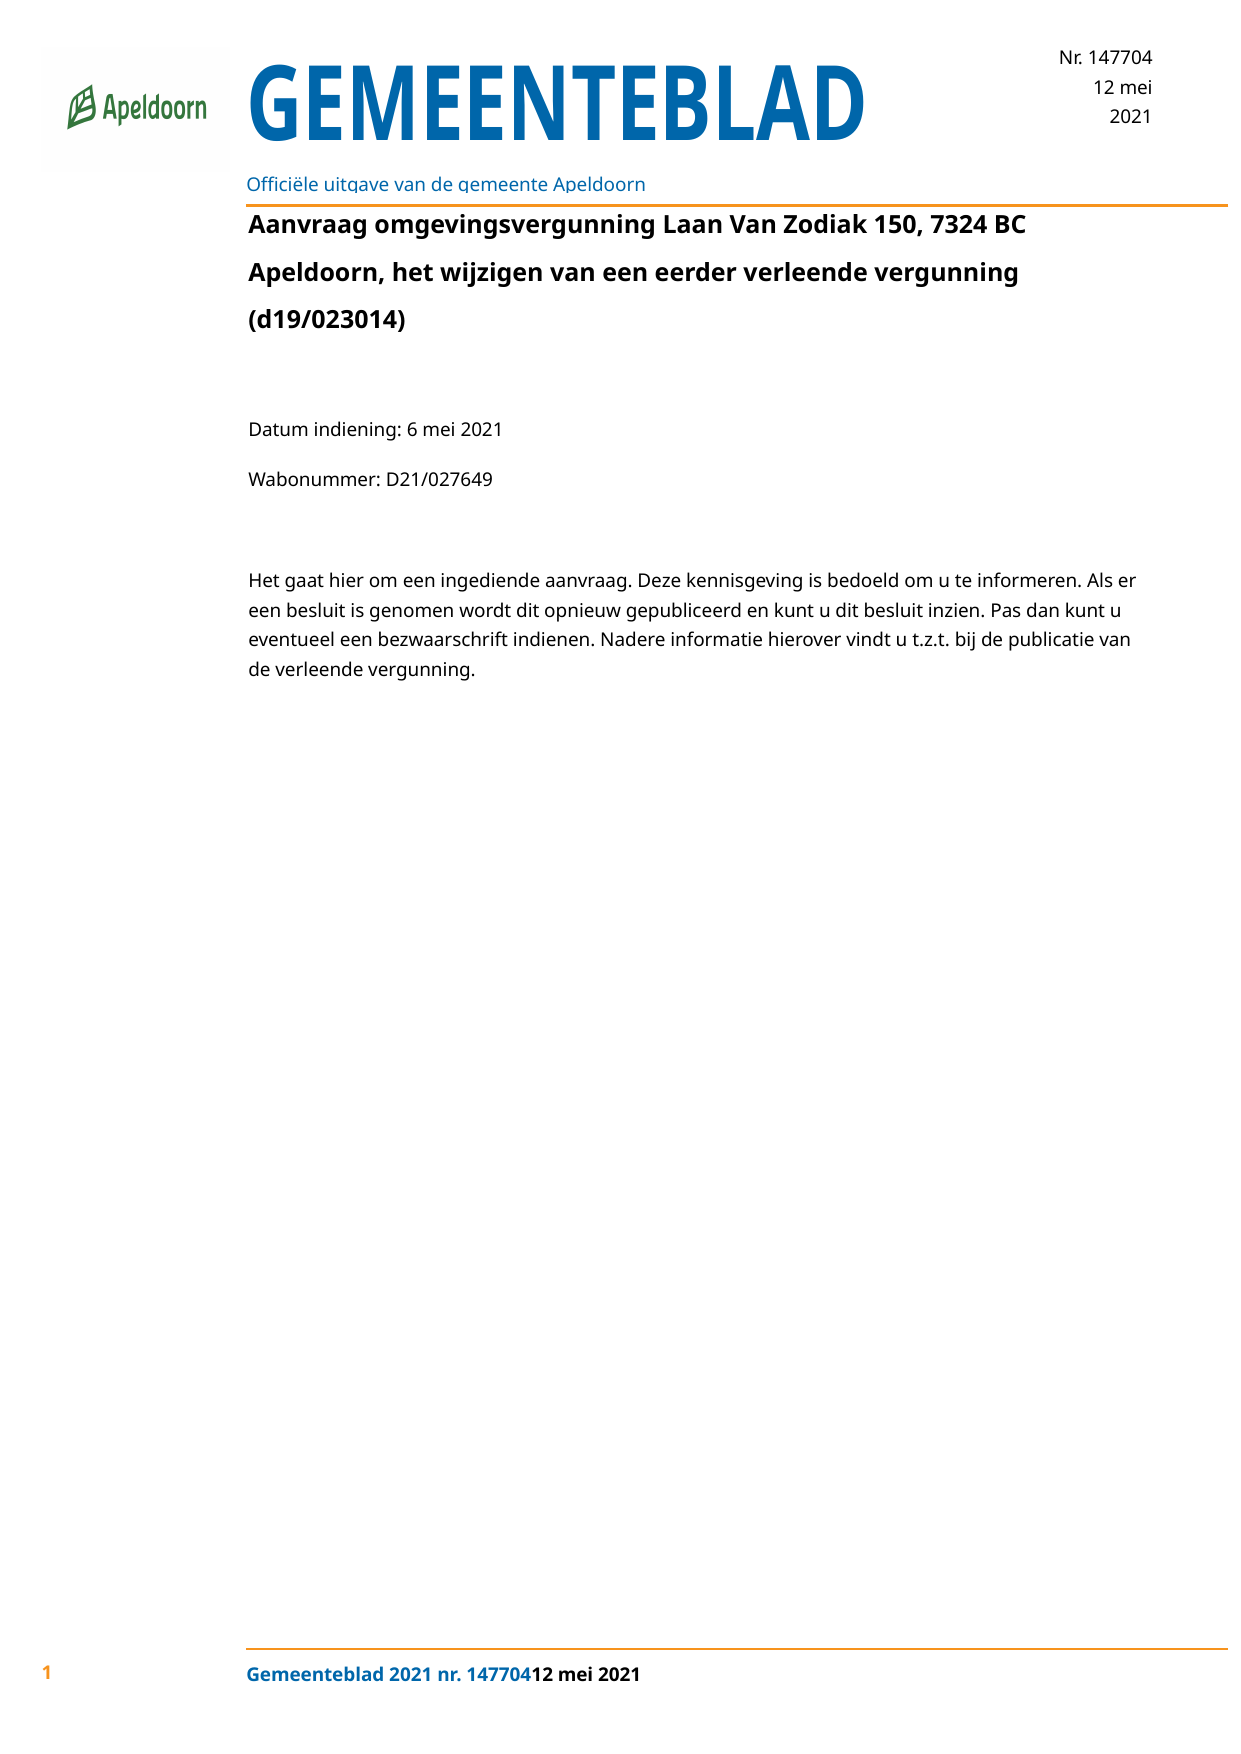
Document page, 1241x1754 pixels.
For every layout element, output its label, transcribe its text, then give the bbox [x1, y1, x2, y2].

text Aanvraag omgevingsvergunning Laan Van Zodiak 150, 7324 BC Apeldoorn, het wijzigen van een eerder verleende vergunning (d19/023014) [248, 207, 1152, 336]
text Het gaat hier om een ingediende aanvraag. Deze kennisgeving is bedoeld om u te informeren. Als er een besluit is genomen wordt dit opnieuw gepubliceerd en kunt u dit besluit inzien. Pas dan kunt u eventueel een bezwaarschrift indienen. Nadere informatie hierover vindt u t.z.t. bij de publicatie van de verleende vergunning. [248, 567, 1152, 682]
text Wabonummer: D21/027649 [248, 466, 1152, 492]
text Datum indiening: 6 mei 2021 [248, 416, 1152, 442]
picture [41, 47, 231, 172]
